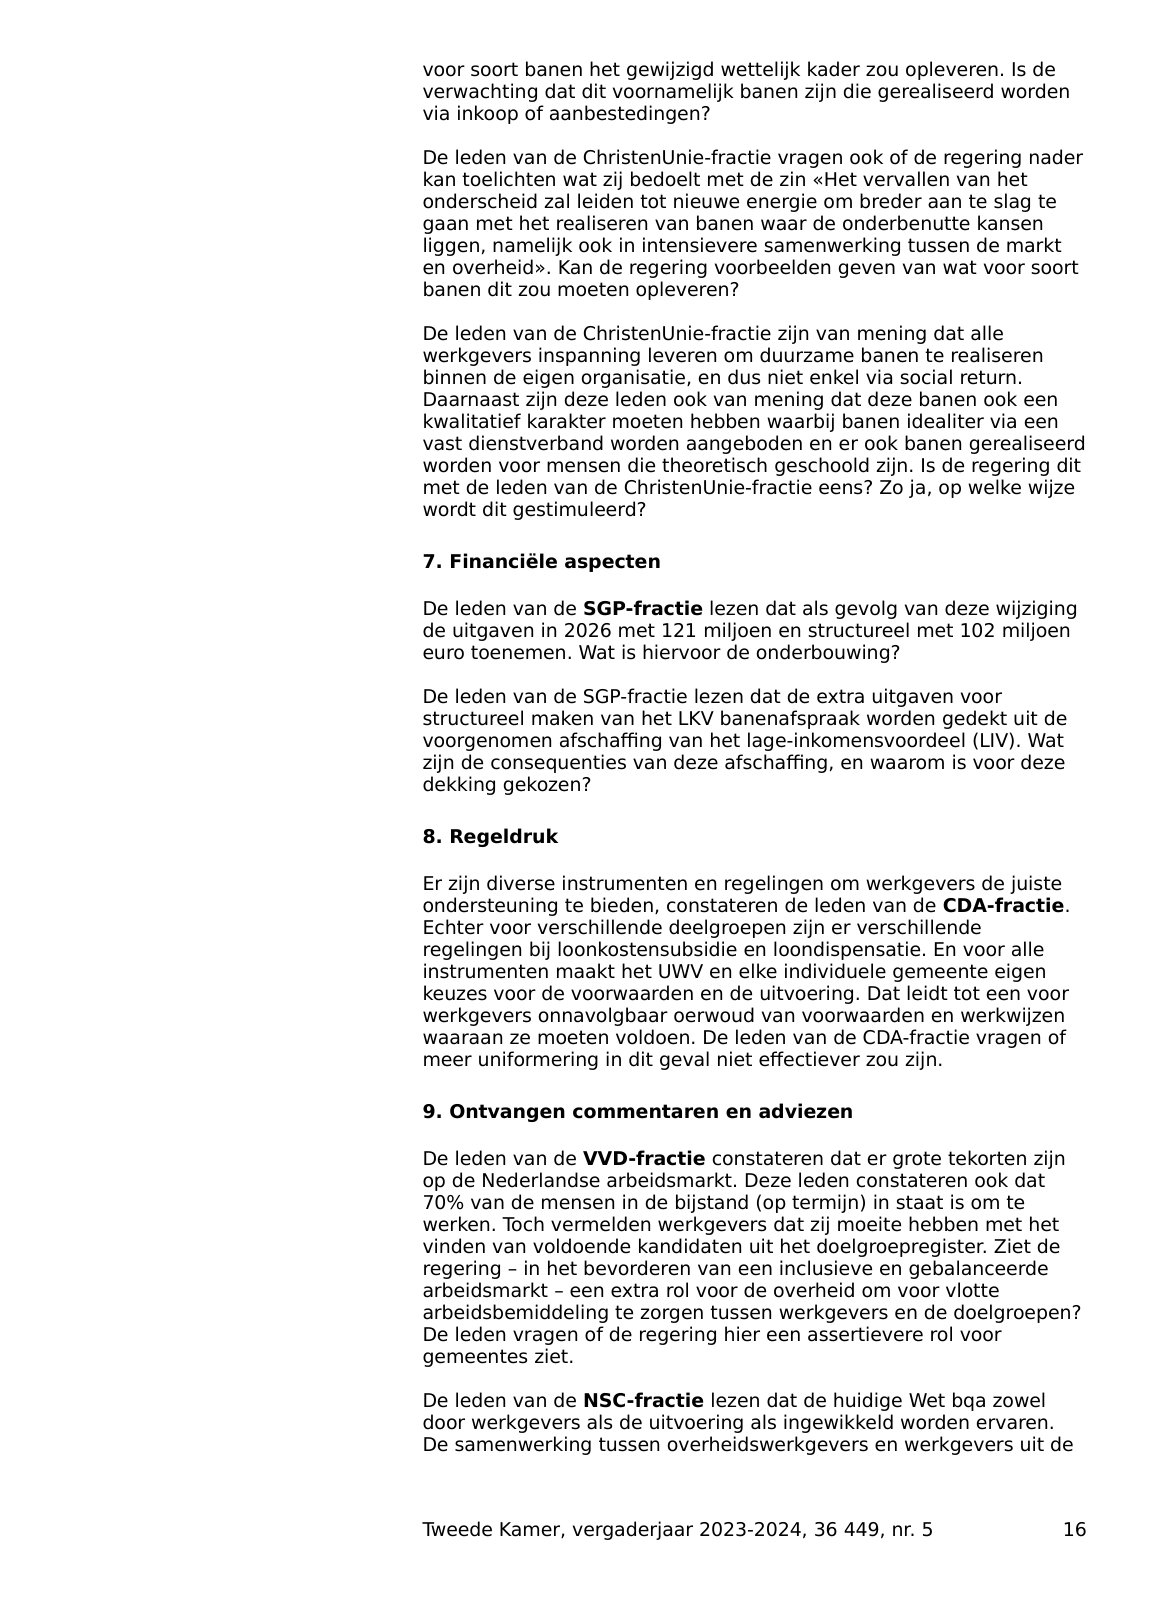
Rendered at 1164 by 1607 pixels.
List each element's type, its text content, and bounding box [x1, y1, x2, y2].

text De leden van de ChristenUnie-fractie vragen ook of de regering nader kan toelichten wat zij bedoelt met de zin «Het vervallen van het onderscheid zal leiden tot nieuwe energie om breder aan te slag te gaan met het realiseren van banen waar de onderbenutte kansen liggen, namelijk ook in intensievere samenwerking tussen de markt en overheid». Kan de regering voorbeelden geven van wat voor soort banen dit zou moeten opleveren? [422, 147, 1087, 301]
text De leden van de SGP-fractie lezen dat de extra uitgaven voor structureel maken van het LKV banenafspraak worden gedekt uit de voorgenomen afschaffing van het lage-inkomensvoordeel (LIV). Wat zijn de consequenties van deze afschaffing, en waarom is voor deze dekking gekozen? [422, 686, 1087, 796]
text De leden van de ChristenUnie-fractie zijn van mening dat alle werkgevers inspanning leveren om duurzame banen te realiseren binnen de eigen organisatie, en dus niet enkel via social return. Daarnaast zijn deze leden ook van mening dat deze banen ook een kwalitatief karakter moeten hebben waarbij banen idealiter via een vast dienstverband worden aangeboden en er ook banen gerealiseerd worden voor mensen die theoretisch geschoold zijn. Is de regering dit met de leden van de ChristenUnie-fractie eens? Zo ja, op welke wijze wordt dit gestimuleerd? [422, 323, 1087, 521]
subtitle 7. Financiële aspecten [422, 551, 1087, 573]
text voor soort banen het gewijzigd wettelijk kader zou opleveren. Is de verwachting dat dit voornamelijk banen zijn die gerealiseerd worden via inkoop of aanbestedingen? [422, 59, 1087, 125]
subtitle 8. Regeldruk [422, 826, 1087, 848]
text De leden van de VVD-fractie constateren dat er grote tekorten zijn op de Nederlandse arbeidsmarkt. Deze leden constateren ook dat 70% van de mensen in de bijstand (op termijn) in staat is om te werken. Toch vermelden werkgevers dat zij moeite hebben met het vinden van voldoende kandidaten uit het doelgroepregister. Ziet de regering – in het bevorderen van een inclusieve en gebalanceerde arbeidsmarkt – een extra rol voor de overheid om voor vlotte arbeidsbemiddeling te zorgen tussen werkgevers en de doelgroepen? De leden vragen of de regering hier een assertievere rol voor gemeentes ziet. [422, 1148, 1087, 1368]
text De leden van de NSC-fractie lezen dat de huidige Wet bqa zowel door werkgevers als de uitvoering als ingewikkeld worden ervaren. De samenwerking tussen overheidswerkgevers en werkgevers uit de [422, 1390, 1087, 1456]
subtitle 9. Ontvangen commentaren en adviezen [422, 1101, 1087, 1123]
text Er zijn diverse instrumenten en regelingen om werkgevers de juiste ondersteuning te bieden, constateren de leden van de CDA-fractie. Echter voor verschillende deelgroepen zijn er verschillende regelingen bij loonkostensubsidie en loondispensatie. En voor alle instrumenten maakt het UWV en elke individuele gemeente eigen keuzes voor de voorwaarden en de uitvoering. Dat leidt tot een voor werkgevers onnavolgbaar oerwoud van voorwaarden en werkwijzen waaraan ze moeten voldoen. De leden van de CDA-fractie vragen of meer uniformering in dit geval niet effectiever zou zijn. [422, 873, 1087, 1071]
text De leden van de SGP-fractie lezen dat als gevolg van deze wijziging de uitgaven in 2026 met 121 miljoen en structureel met 102 miljoen euro toenemen. Wat is hiervoor de onderbouwing? [422, 598, 1087, 664]
